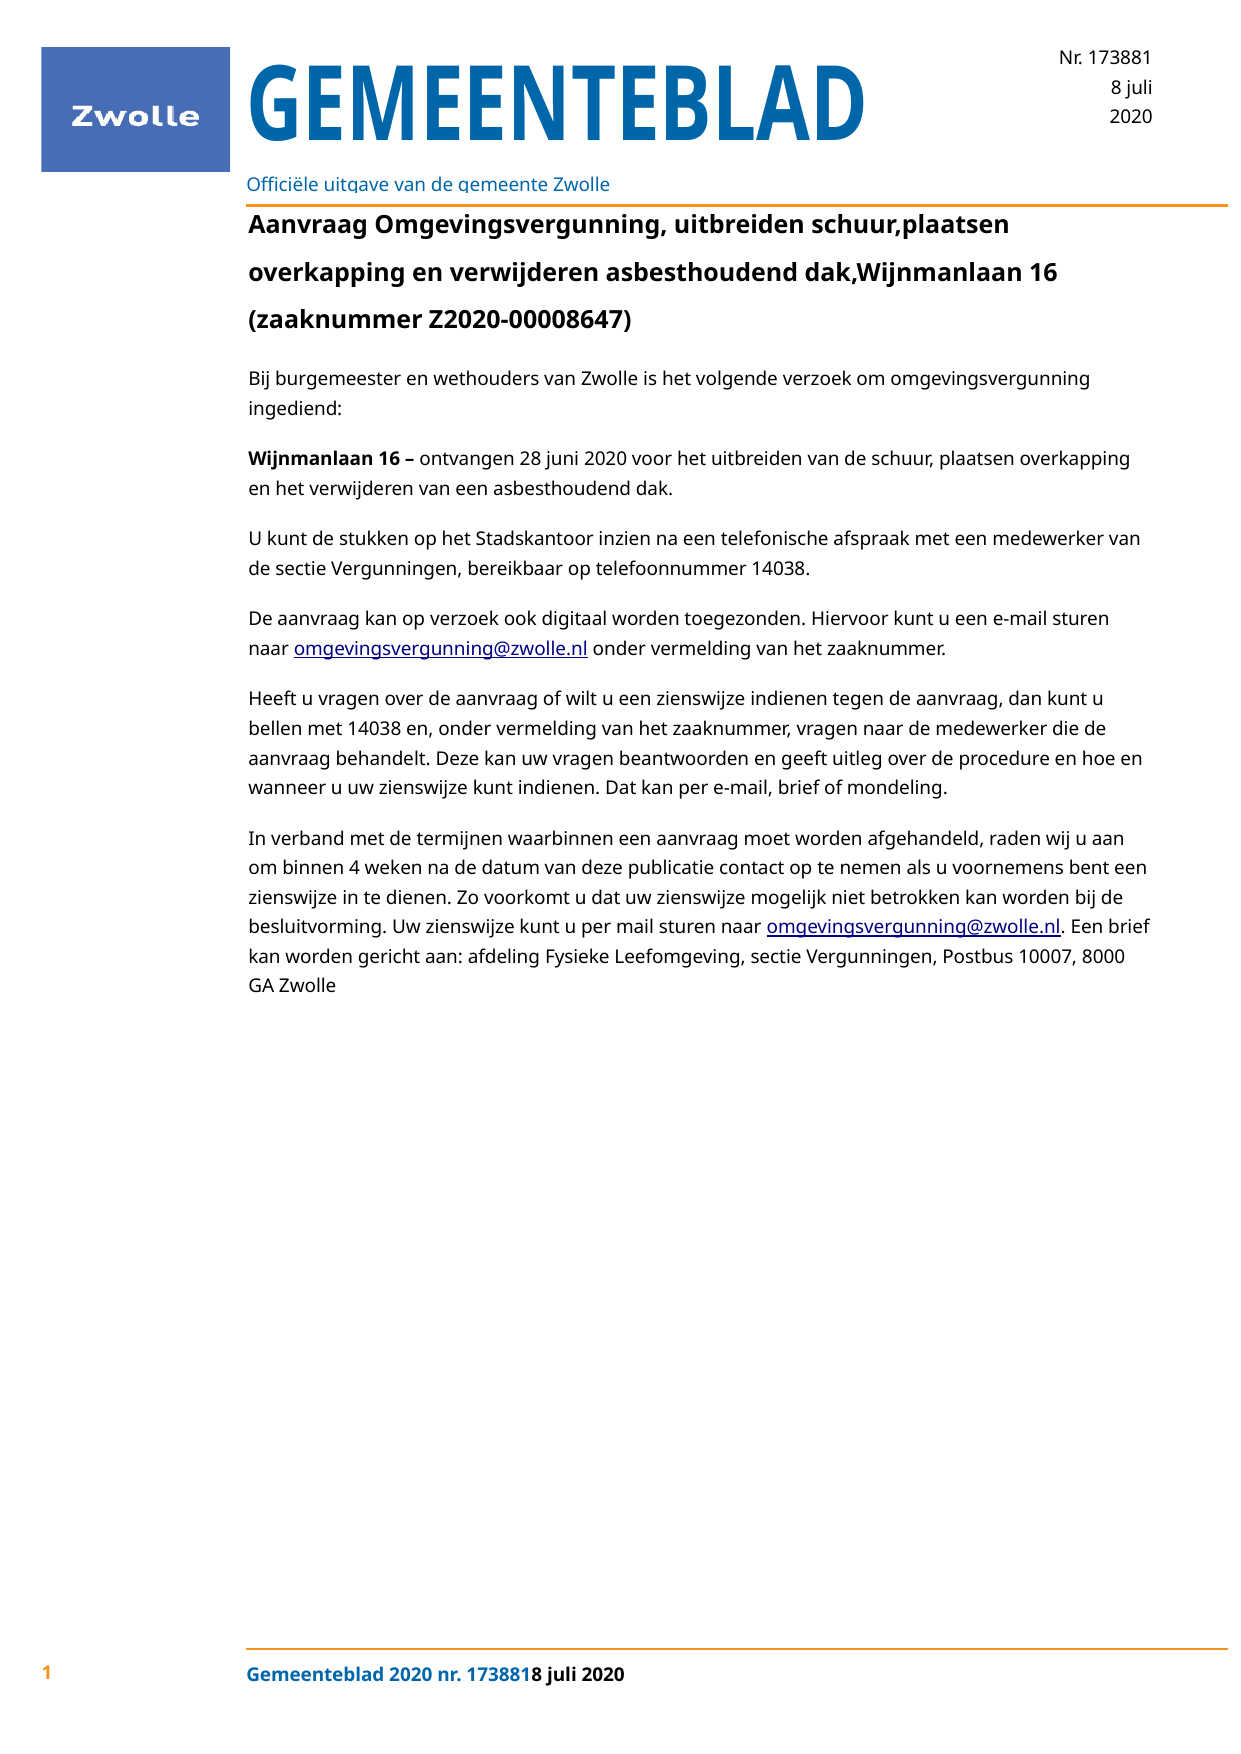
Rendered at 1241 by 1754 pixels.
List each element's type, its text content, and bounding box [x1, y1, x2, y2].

text U kunt de stukken op het Stadskantoor inzien na een telefonische afspraak met een medewerker van de sectie Vergunningen, bereikbaar op telefoonnummer 14038. [248, 526, 1152, 581]
text Aanvraag Omgevingsvergunning, uitbreiden schuur,plaatsen overkapping en verwijderen asbesthoudend dak,Wijnmanlaan 16 (zaaknummer Z2020-00008647) [248, 207, 1152, 336]
text In verband met de termijnen waarbinnen een aanvraag moet worden afgehandeld, raden wij u aan om binnen 4 weken na de datum van deze publicatie contact op te nemen als u voornemens bent een zienswijze in te dienen. Zo voorkomt u dat uw zienswijze mogelijk niet betrokken kan worden bij de besluitvorming. Uw zienswijze kunt u per mail sturen naar omgevingsvergunning@zwolle.nl. Een brief kan worden gericht aan: afdeling Fysieke Leefomgeving, sectie Vergunningen, Postbus 10007, 8000 GA Zwolle [248, 825, 1152, 998]
picture [41, 47, 231, 172]
text Heeft u vragen over de aanvraag of wilt u een zienswijze indienen tegen de aanvraag, dan kunt u bellen met 14038 en, onder vermelding van het zaaknummer, vragen naar de medewerker die de aanvraag behandelt. Deze kan uw vragen beantwoorden en geeft uitleg over de procedure en hoe en wanneer u uw zienswijze kunt indienen. Dat kan per e-mail, brief of mondeling. [248, 686, 1152, 800]
text De aanvraag kan op verzoek ook digitaal worden toegezonden. Hiervoor kunt u een e-mail sturen naar omgevingsvergunning@zwolle.nl onder vermelding van het zaaknummer. [248, 606, 1152, 661]
text Wijnmanlaan 16 – ontvangen 28 juni 2020 voor het uitbreiden van de schuur, plaatsen overkapping en het verwijderen van een asbesthoudend dak. [248, 446, 1152, 501]
text Bij burgemeester en wethouders van Zwolle is het volgende verzoek om omgevingsvergunning ingediend: [248, 366, 1152, 421]
